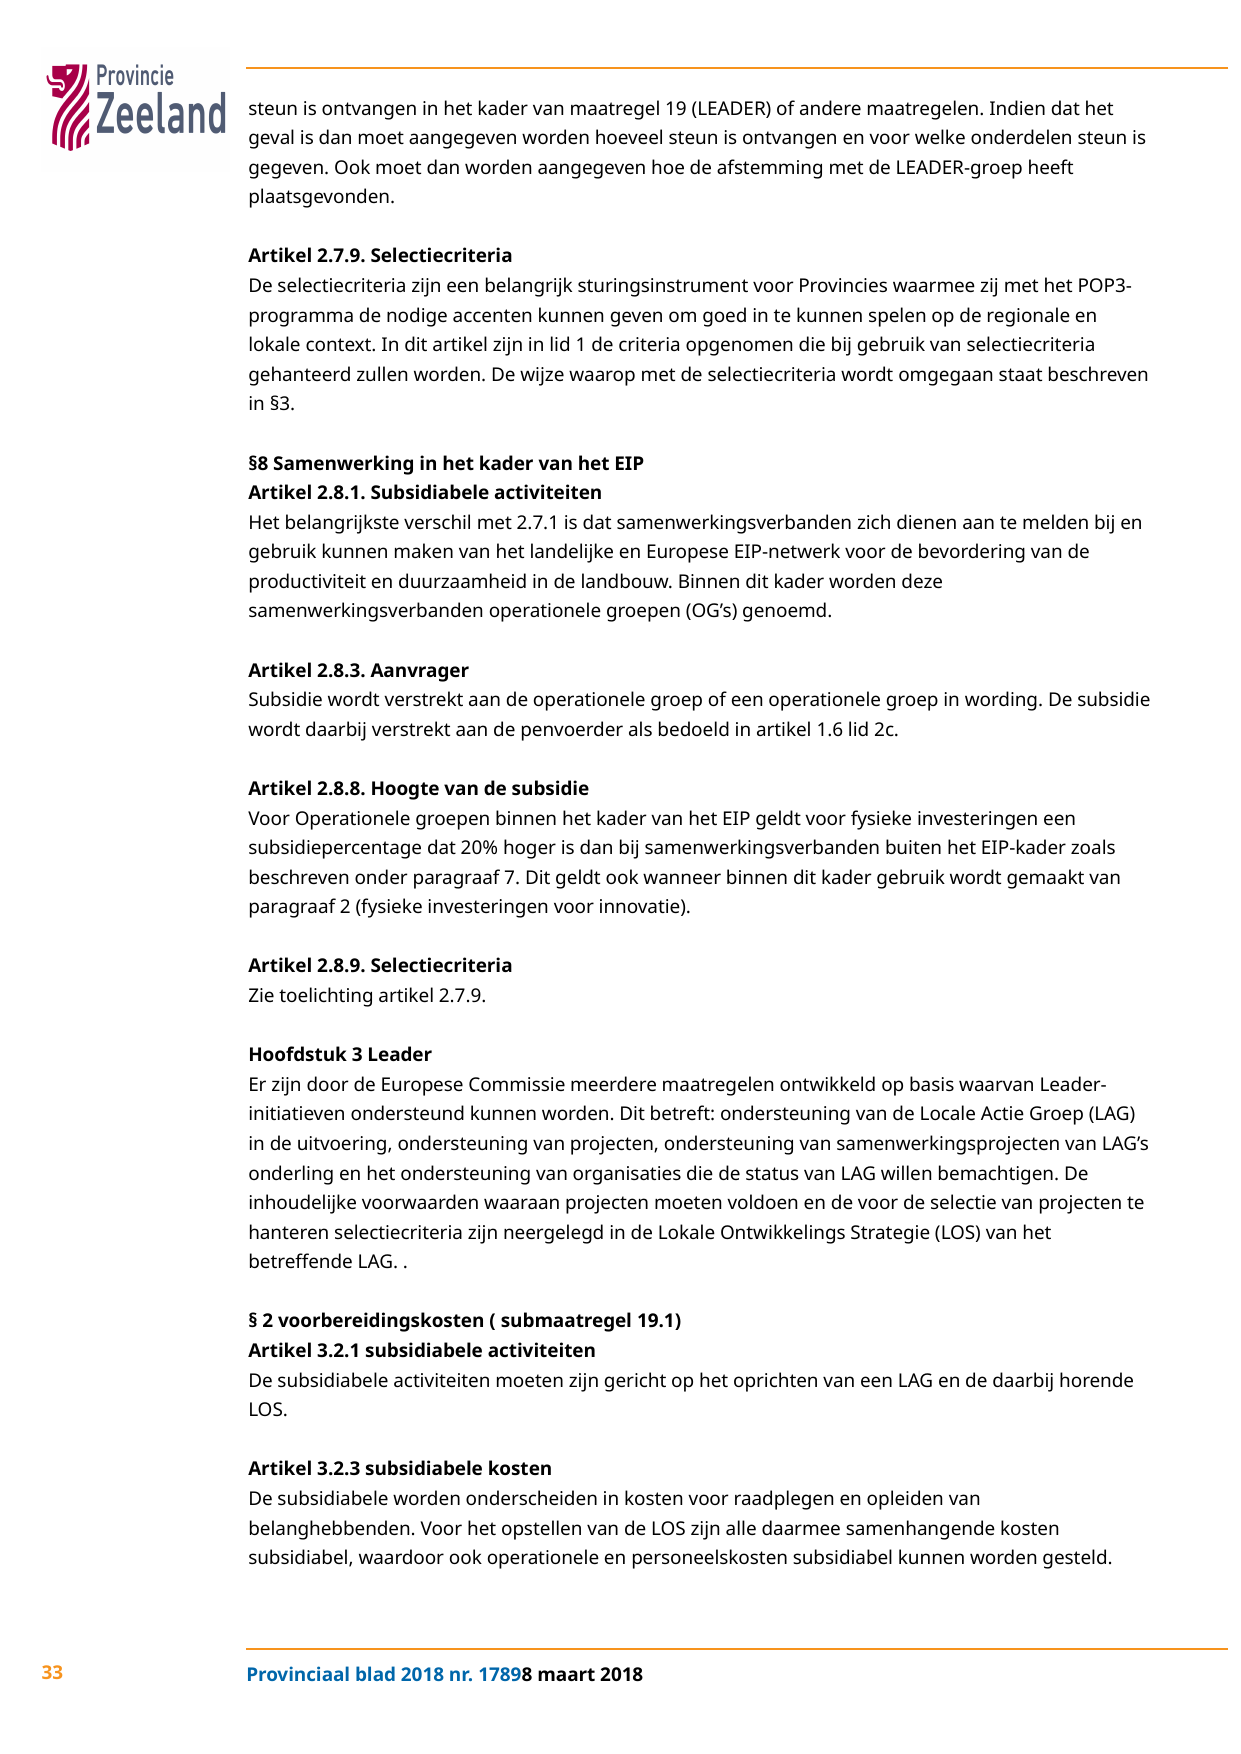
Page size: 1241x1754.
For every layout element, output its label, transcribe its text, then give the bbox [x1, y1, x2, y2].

text Artikel 3.2.3 subsidiabele kosten [248, 1456, 1152, 1481]
text Artikel 2.8.9. Selectiecriteria [248, 953, 1152, 978]
text De subsidiabele worden onderscheiden in kosten voor raadplegen en opleiden van belanghebbenden. Voor het opstellen van de LOS zijn alle daarmee samenhangende kosten subsidiabel, waardoor ook operationele en personeelskosten subsidiabel kunnen worden gesteld. [248, 1485, 1152, 1570]
text De subsidiabele activiteiten moeten zijn gericht op het oprichten van een LAG en de daarbij horende LOS. [248, 1367, 1152, 1422]
text Het belangrijkste verschil met 2.7.1 is dat samenwerkingsverbanden zich dienen aan te melden bij en gebruik kunnen maken van het landelijke en Europese EIP-netwerk voor de bevordering van de productiviteit en duurzaamheid in de landbouw. Binnen dit kader worden deze samenwerkingsverbanden operationele groepen (OG’s) genoemd. [248, 509, 1152, 623]
text steun is ontvangen in het kader van maatregel 19 (LEADER) of andere maatregelen. Indien dat het geval is dan moet aangegeven worden hoeveel steun is ontvangen en voor welke onderdelen steun is gegeven. Ook moet dan worden aangegeven hoe de afstemming met de LEADER-groep heeft plaatsgevonden. [248, 95, 1152, 209]
text De selectiecriteria zijn een belangrijk sturingsinstrument voor Provincies waarmee zij met het POP3-programma de nodige accenten kunnen geven om goed in te kunnen spelen op de regionale en lokale context. In dit artikel zijn in lid 1 de criteria opgenomen die bij gebruik van selectiecriteria gehanteerd zullen worden. De wijze waarop met de selectiecriteria wordt omgegaan staat beschreven in §3. [248, 272, 1152, 416]
text Er zijn door de Europese Commissie meerdere maatregelen ontwikkeld op basis waarvan Leader-initiatieven ondersteund kunnen worden. Dit betreft: ondersteuning van de Locale Actie Groep (LAG) in de uitvoering, ondersteuning van projecten, ondersteuning van samenwerkingsprojecten van LAG’s onderling en het ondersteuning van organisaties die de status van LAG willen bemachtigen. De inhoudelijke voorwaarden waaraan projecten moeten voldoen en de voor de selectie van projecten te hanteren selectiecriteria zijn neergelegd in de Lokale Ontwikkelings Strategie (LOS) van het betreffende LAG. . [248, 1071, 1152, 1274]
picture [41, 47, 231, 172]
text Artikel 2.7.9. Selectiecriteria [248, 243, 1152, 268]
text Voor Operationele groepen binnen het kader van het EIP geldt voor fysieke investeringen een subsidiepercentage dat 20% hoger is dan bij samenwerkingsverbanden buiten het EIP-kader zoals beschreven onder paragraaf 7. Dit geldt ook wanneer binnen dit kader gebruik wordt gemaakt van paragraaf 2 (fysieke investeringen voor innovatie). [248, 805, 1152, 919]
text Zie toelichting artikel 2.7.9. [248, 982, 1152, 1008]
text Artikel 2.8.1. Subsidiabele activiteiten [248, 479, 1152, 505]
text Subsidie wordt verstrekt aan de operationele groep of een operationele groep in wording. De subsidie wordt daarbij verstrekt aan de penvoerder als bedoeld in artikel 1.6 lid 2c. [248, 686, 1152, 742]
text Artikel 3.2.1 subsidiabele activiteiten [248, 1337, 1152, 1363]
text § 2 voorbereidingskosten ( submaatregel 19.1) [248, 1308, 1152, 1333]
text §8 Samenwerking in het kader van het EIP [248, 450, 1152, 476]
text Hoofdstuk 3 Leader [248, 1041, 1152, 1067]
text Artikel 2.8.8. Hoogte van de subsidie [248, 775, 1152, 801]
text Artikel 2.8.3. Aanvrager [248, 657, 1152, 683]
